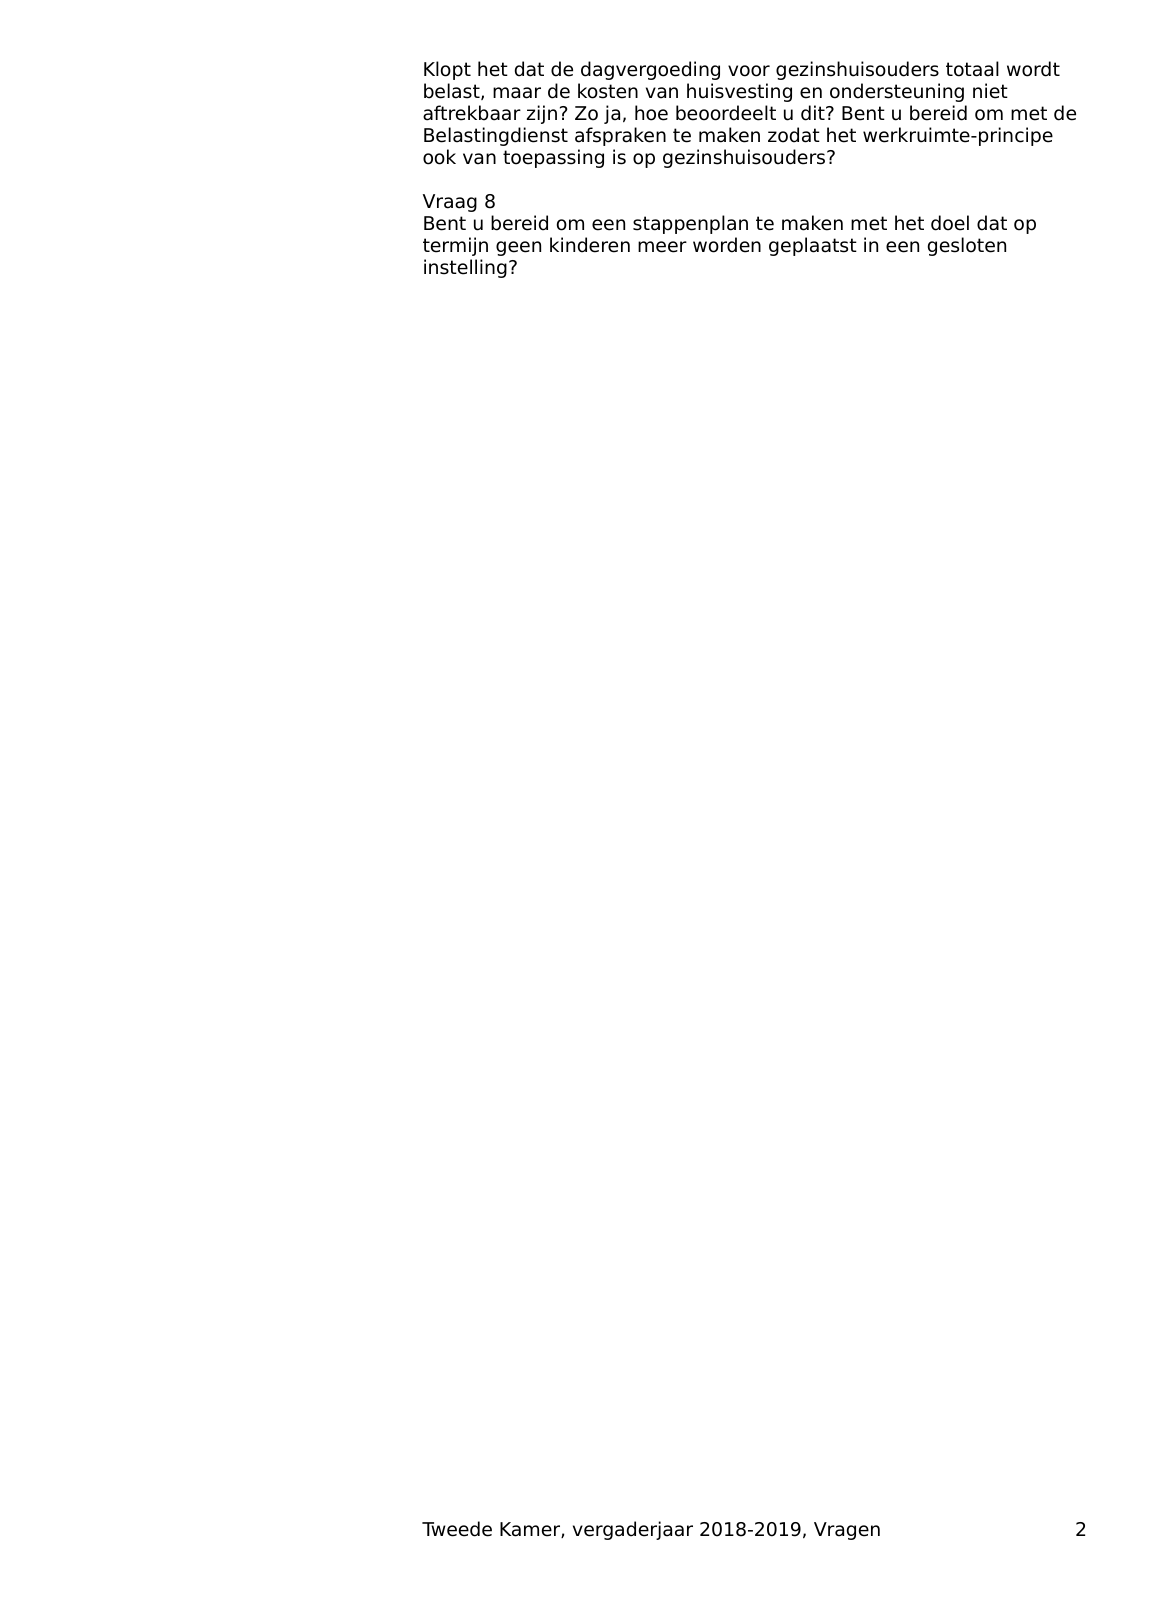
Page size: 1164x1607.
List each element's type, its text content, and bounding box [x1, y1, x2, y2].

text Bent u bereid om een stappenplan te maken met het doel dat op termijn geen kinderen meer worden geplaatst in een gesloten instelling? [422, 213, 1087, 279]
text Klopt het dat de dagvergoeding voor gezinshuisouders totaal wordt belast, maar de kosten van huisvesting en ondersteuning niet aftrekbaar zijn? Zo ja, hoe beoordeelt u dit? Bent u bereid om met de Belastingdienst afspraken te maken zodat het werkruimte-principe ook van toepassing is op gezinshuisouders? [422, 59, 1087, 169]
text Vraag 8 [422, 191, 1087, 213]
